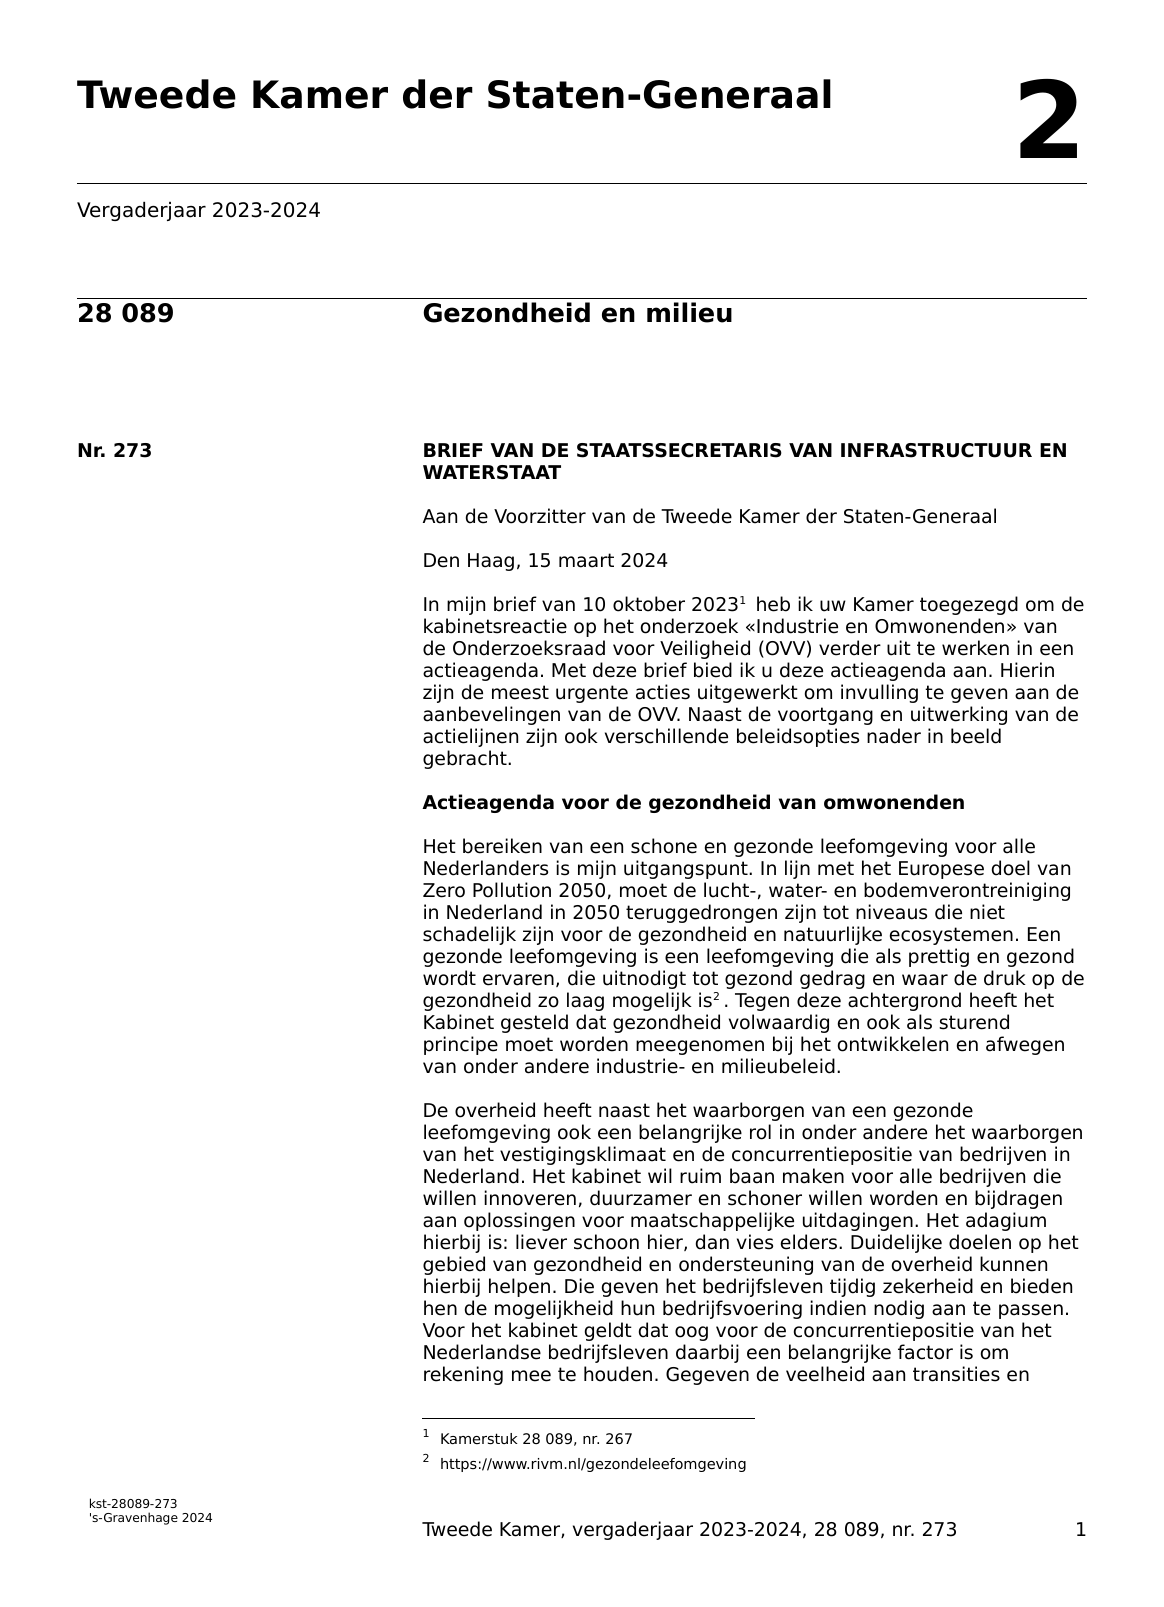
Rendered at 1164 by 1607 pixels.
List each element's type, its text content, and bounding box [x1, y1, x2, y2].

table_header 2 [886, 59, 1087, 183]
text kst-28089-273 [88, 1497, 323, 1511]
text Aan de Voorzitter van de Tweede Kamer der Staten-Generaal [422, 506, 1087, 528]
subtitle Actieagenda voor de gezondheid van omwonenden [422, 792, 1087, 814]
text Den Haag, 15 maart 2024 [422, 550, 1087, 572]
text Het bereiken van een schone en gezonde leefomgeving voor alle Nederlanders is mijn uitgangspunt. In lijn met het Europese doel van Zero Pollution 2050, moet de lucht-, water- en bodemverontreiniging in Nederland in 2050 teruggedrongen zijn tot niveaus die niet schadelijk zijn voor de gezondheid en natuurlijke ecosystemen. Een gezonde leefomgeving is een leefomgeving die als prettig en gezond wordt ervaren, die uitnodigt tot gezond gedrag en waar de druk op de gezondheid zo laag mogelijk is. Tegen deze achtergrond heeft het Kabinet gesteld dat gezondheid volwaardig en ook als sturend principe moet worden meegenomen bij het ontwikkelen en afwegen van onder andere industrie- en milieubeleid. [422, 836, 1087, 1078]
text https://www.rivm.nl/gezondeleefomgeving [422, 1452, 1087, 1474]
text In mijn brief van 10 oktober 2023 heb ik uw Kamer toegezegd om de kabinetsreactie op het onderzoek «Industrie en Omwonenden» van de Onderzoeksraad voor Veiligheid (OVV) verder uit te werken in een actieagenda. Met deze brief bied ik u deze actieagenda aan. Hierin zijn de meest urgente acties uitgewerkt om invulling te geven aan de aanbevelingen van de OVV. Naast de voortgang en uitwerking van de actielijnen zijn ook verschillende beleidsopties nader in beeld gebracht. [422, 594, 1087, 770]
text 's-Gravenhage 2024 [88, 1511, 323, 1525]
subtitle 28 089 Gezondheid en milieu [77, 299, 1087, 329]
table_cell Vergaderjaar 2023-2024 [77, 184, 1087, 298]
table_header Tweede Kamer der Staten-Generaal [77, 59, 886, 183]
text Kamerstuk 28 089, nr. 267 [422, 1427, 1087, 1449]
subtitle Nr. 273 BRIEF VAN DE STAATSSECRETARIS VAN INFRASTRUCTUUR EN WATERSTAAT [77, 440, 1087, 484]
text De overheid heeft naast het waarborgen van een gezonde leefomgeving ook een belangrijke rol in onder andere het waarborgen van het vestigingsklimaat en de concurrentiepositie van bedrijven in Nederland. Het kabinet wil ruim baan maken voor alle bedrijven die willen innoveren, duurzamer en schoner willen worden en bijdragen aan oplossingen voor maatschappelijke uitdagingen. Het adagium hierbij is: liever schoon hier, dan vies elders. Duidelijke doelen op het gebied van gezondheid en ondersteuning van de overheid kunnen hierbij helpen. Die geven het bedrijfsleven tijdig zekerheid en bieden hen de mogelijkheid hun bedrijfsvoering indien nodig aan te passen. Voor het kabinet geldt dat oog voor de concurrentiepositie van het Nederlandse bedrijfsleven daarbij een belangrijke factor is om rekening mee te houden. Gegeven de veelheid aan transities en [422, 1100, 1087, 1386]
